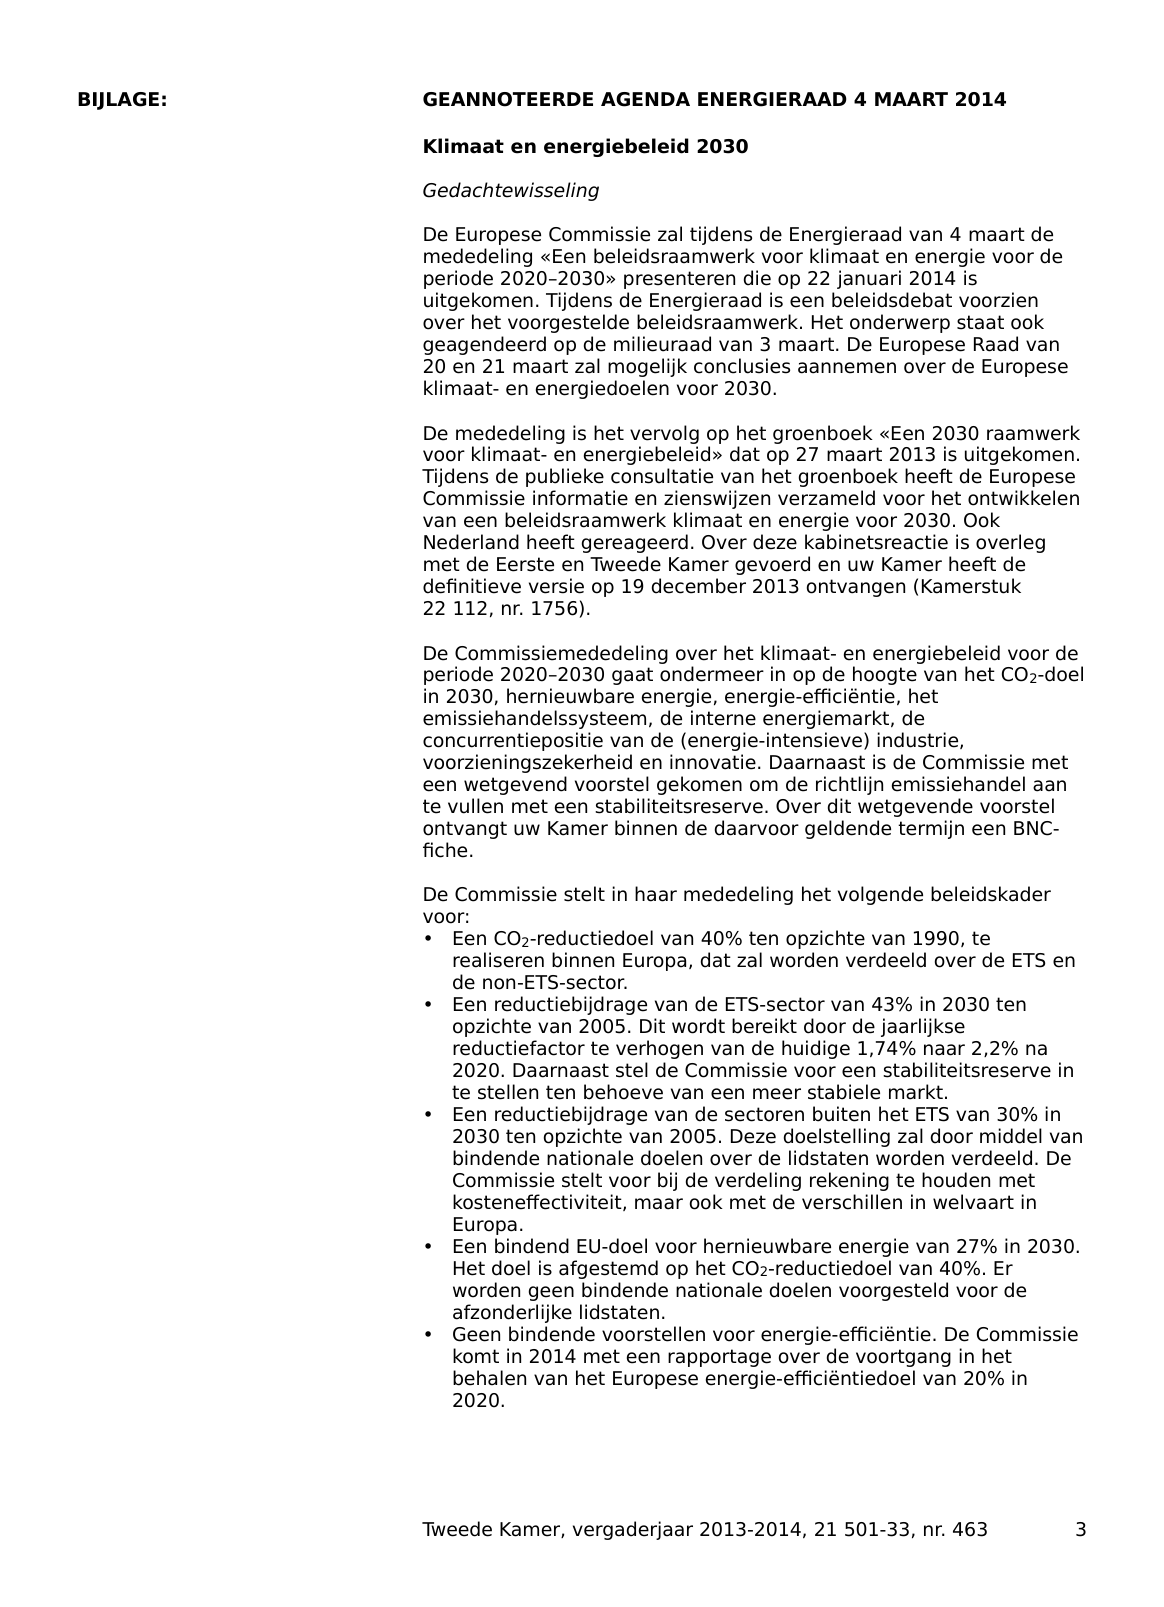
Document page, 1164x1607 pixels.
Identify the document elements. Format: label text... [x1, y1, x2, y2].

subtitle BIJLAGE: GEANNOTEERDE AGENDA ENERGIERAAD 4 MAART 2014 [77, 89, 1087, 111]
text • Een reductiebijdrage van de ETS-sector van 43% in 2030 ten opzichte van 2005. Dit wordt bereikt door de jaarlijkse reductiefactor te verhogen van de huidige 1,74% naar 2,2% na 2020. Daarnaast stel de Commissie voor een stabiliteitsreserve in te stellen ten behoeve van een meer stabiele markt. [422, 994, 1087, 1104]
text De Europese Commissie zal tijdens de Energieraad van 4 maart de mededeling «Een beleidsraamwerk voor klimaat en energie voor de periode 2020–2030» presenteren die op 22 januari 2014 is uitgekomen. Tijdens de Energieraad is een beleidsdebat voorzien over het voorgestelde beleidsraamwerk. Het onderwerp staat ook geagendeerd op de milieuraad van 3 maart. De Europese Raad van 20 en 21 maart zal mogelijk conclusies aannemen over de Europese klimaat- en energiedoelen voor 2030. [422, 224, 1087, 400]
text De Commissie stelt in haar mededeling het volgende beleidskader voor: [422, 884, 1087, 928]
subtitle Klimaat en energiebeleid 2030 [422, 136, 1087, 158]
subtitle Gedachtewisseling [422, 180, 1087, 202]
text • Een bindend EU-doel voor hernieuwbare energie van 27% in 2030. Het doel is afgestemd op het CO2-reductiedoel van 40%. Er worden geen bindende nationale doelen voorgesteld voor de afzonderlijke lidstaten. [422, 1236, 1087, 1324]
text De Commissiemededeling over het klimaat- en energiebeleid voor de periode 2020–2030 gaat ondermeer in op de hoogte van het CO2-doel in 2030, hernieuwbare energie, energie-efficiëntie, het emissiehandelssysteem, de interne energiemarkt, de concurrentiepositie van de (energie-intensieve) industrie, voorzieningszekerheid en innovatie. Daarnaast is de Commissie met een wetgevend voorstel gekomen om de richtlijn emissiehandel aan te vullen met een stabiliteitsreserve. Over dit wetgevende voorstel ontvangt uw Kamer binnen de daarvoor geldende termijn een BNC-fiche. [422, 642, 1087, 862]
text De mededeling is het vervolg op het groenboek «Een 2030 raamwerk voor klimaat- en energiebeleid» dat op 27 maart 2013 is uitgekomen. Tijdens de publieke consultatie van het groenboek heeft de Europese Commissie informatie en zienswijzen verzameld voor het ontwikkelen van een beleidsraamwerk klimaat en energie voor 2030. Ook Nederland heeft gereageerd. Over deze kabinetsreactie is overleg met de Eerste en Tweede Kamer gevoerd en uw Kamer heeft de definitieve versie op 19 december 2013 ontvangen (Kamerstuk 22 112, nr. 1756). [422, 422, 1087, 620]
text • Een CO2-reductiedoel van 40% ten opzichte van 1990, te realiseren binnen Europa, dat zal worden verdeeld over de ETS en de non-ETS-sector. [422, 928, 1087, 994]
text • Geen bindende voorstellen voor energie-efficiëntie. De Commissie komt in 2014 met een rapportage over de voortgang in het behalen van het Europese energie-efficiëntiedoel van 20% in 2020. [422, 1324, 1087, 1412]
text • Een reductiebijdrage van de sectoren buiten het ETS van 30% in 2030 ten opzichte van 2005. Deze doelstelling zal door middel van bindende nationale doelen over de lidstaten worden verdeeld. De Commissie stelt voor bij de verdeling rekening te houden met kosteneffectiviteit, maar ook met de verschillen in welvaart in Europa. [422, 1104, 1087, 1236]
